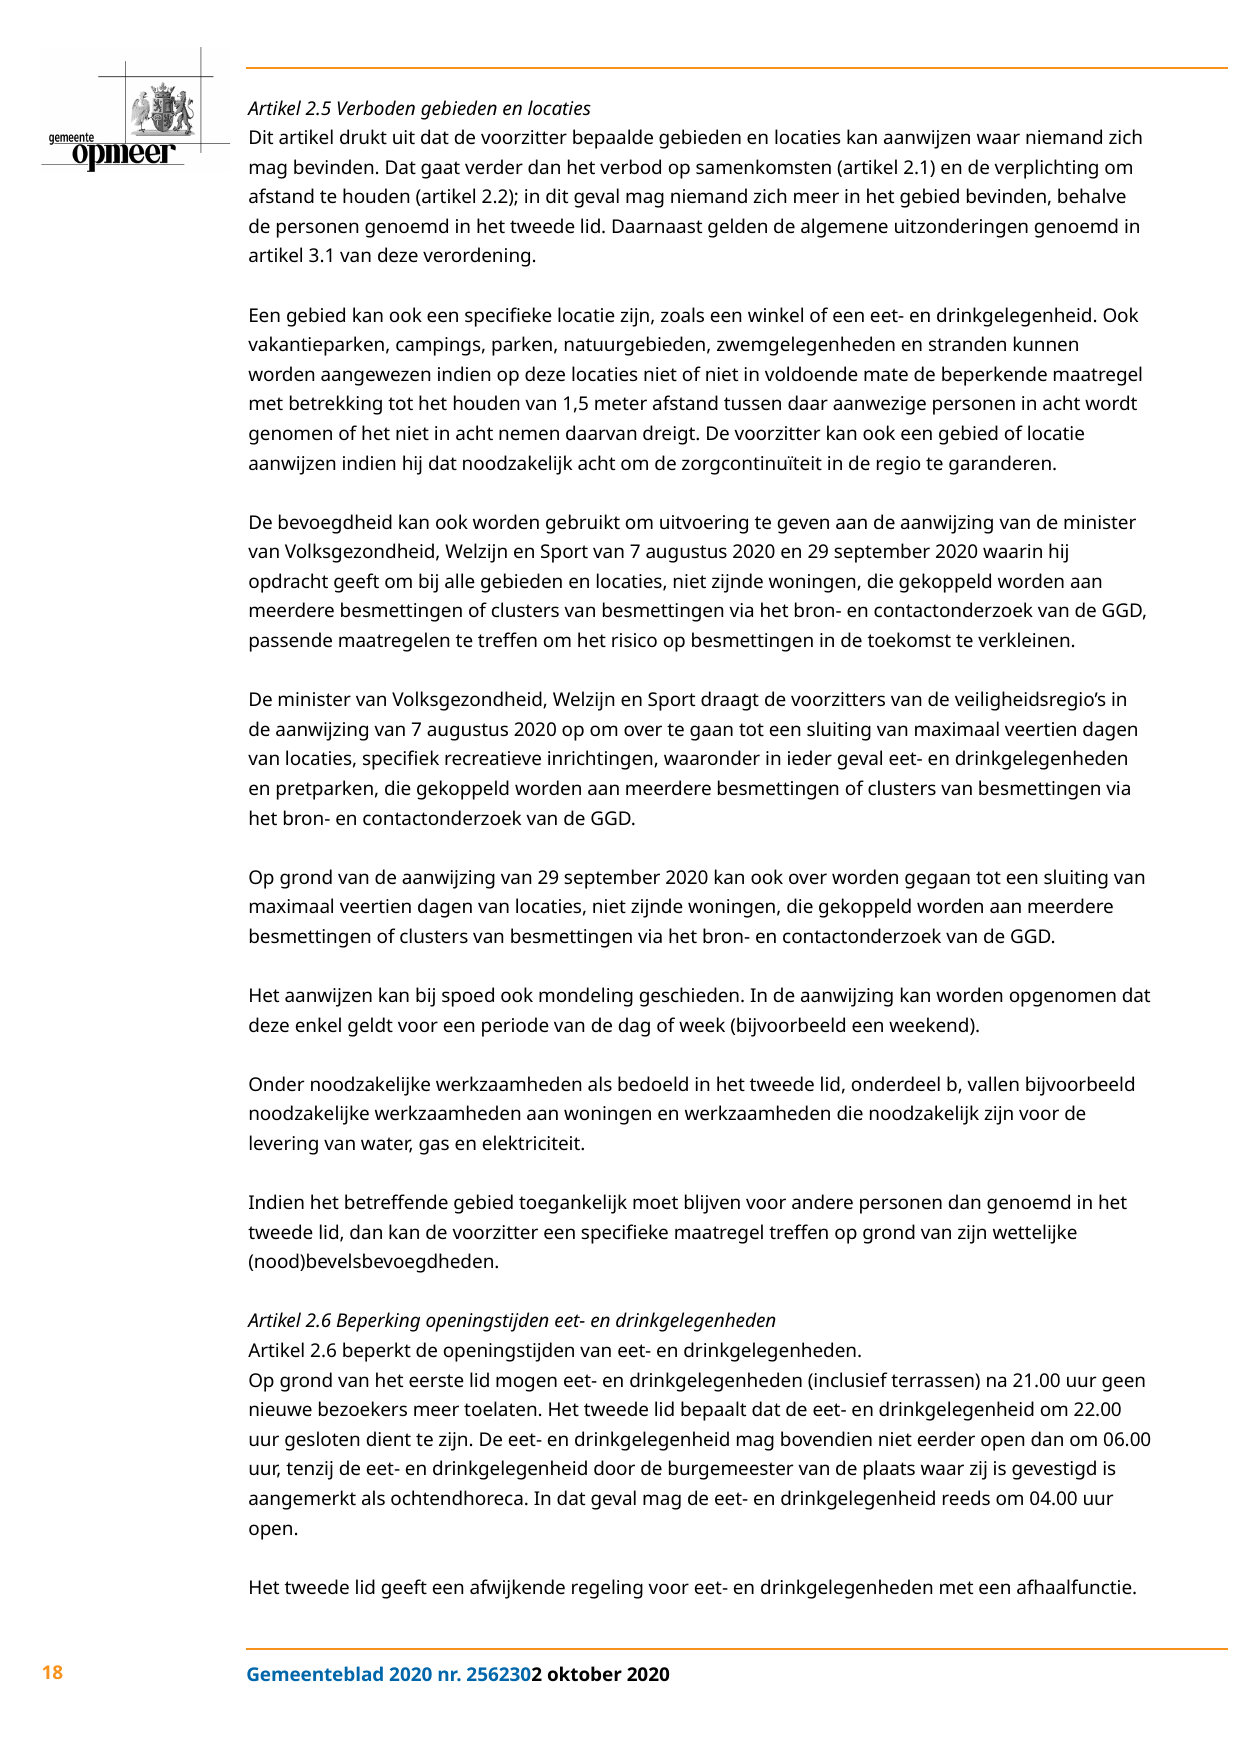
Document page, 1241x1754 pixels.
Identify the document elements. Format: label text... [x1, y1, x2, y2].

text De bevoegdheid kan ook worden gebruikt om uitvoering te geven aan de aanwijzing van de minister van Volksgezondheid, Welzijn en Sport van 7 augustus 2020 en 29 september 2020 waarin hij opdracht geeft om bij alle gebieden en locaties, niet zijnde woningen, die gekoppeld worden aan meerdere besmettingen of clusters van besmettingen via het bron- en contactonderzoek van de GGD, passende maatregelen te treffen om het risico op besmettingen in de toekomst te verkleinen. [248, 509, 1152, 653]
text Indien het betreffende gebied toegankelijk moet blijven voor andere personen dan genoemd in het tweede lid, dan kan de voorzitter een specifieke maatregel treffen op grond van zijn wettelijke (nood)bevelsbevoegdheden. [248, 1189, 1152, 1274]
text De minister van Volksgezondheid, Welzijn en Sport draagt de voorzitters van de veiligheidsregio’s in de aanwijzing van 7 augustus 2020 op om over te gaan tot een sluiting van maximaal veertien dagen van locaties, specifiek recreatieve inrichtingen, waaronder in ieder geval eet- en drinkgelegenheden en pretparken, die gekoppeld worden aan meerdere besmettingen of clusters van besmettingen via het bron- en contactonderzoek van de GGD. [248, 686, 1152, 831]
text Artikel 2.5 Verboden gebieden en locaties [248, 95, 1152, 121]
text Onder noodzakelijke werkzaamheden als bedoeld in het tweede lid, onderdeel b, vallen bijvoorbeeld noodzakelijke werkzaamheden aan woningen en werkzaamheden die noodzakelijk zijn voor de levering van water, gas en elektriciteit. [248, 1071, 1152, 1156]
text Het tweede lid geeft een afwijkende regeling voor eet- en drinkgelegenheden met een afhaalfunctie. [248, 1574, 1152, 1600]
text Artikel 2.6 Beperking openingstijden eet- en drinkgelegenheden [248, 1308, 1152, 1333]
text Een gebied kan ook een specifieke locatie zijn, zoals een winkel of een eet- en drinkgelegenheid. Ook vakantieparken, campings, parken, natuurgebieden, zwemgelegenheden en stranden kunnen worden aangewezen indien op deze locaties niet of niet in voldoende mate de beperkende maatregel met betrekking tot het houden van 1,5 meter afstand tussen daar aanwezige personen in acht wordt genomen of het niet in acht nemen daarvan dreigt. De voorzitter kan ook een gebied of locatie aanwijzen indien hij dat noodzakelijk acht om de zorgcontinuïteit in de regio te garanderen. [248, 302, 1152, 476]
text Artikel 2.6 beperkt de openingstijden van eet- en drinkgelegenheden. [248, 1337, 1152, 1363]
picture [41, 47, 231, 172]
text Dit artikel drukt uit dat de voorzitter bepaalde gebieden en locaties kan aanwijzen waar niemand zich mag bevinden. Dat gaat verder dan het verbod op samenkomsten (artikel 2.1) en de verplichting om afstand te houden (artikel 2.2); in dit geval mag niemand zich meer in het gebied bevinden, behalve de personen genoemd in het tweede lid. Daarnaast gelden de algemene uitzonderingen genoemd in artikel 3.1 van deze verordening. [248, 124, 1152, 268]
text Op grond van de aanwijzing van 29 september 2020 kan ook over worden gegaan tot een sluiting van maximaal veertien dagen van locaties, niet zijnde woningen, die gekoppeld worden aan meerdere besmettingen of clusters van besmettingen via het bron- en contactonderzoek van de GGD. [248, 864, 1152, 949]
text Het aanwijzen kan bij spoed ook mondeling geschieden. In de aanwijzing kan worden opgenomen dat deze enkel geldt voor een periode van de dag of week (bijvoorbeeld een weekend). [248, 982, 1152, 1038]
text Op grond van het eerste lid mogen eet- en drinkgelegenheden (inclusief terrassen) na 21.00 uur geen nieuwe bezoekers meer toelaten. Het tweede lid bepaalt dat de eet- en drinkgelegenheid om 22.00 uur gesloten dient te zijn. De eet- en drinkgelegenheid mag bovendien niet eerder open dan om 06.00 uur, tenzij de eet- en drinkgelegenheid door de burgemeester van de plaats waar zij is gevestigd is aangemerkt als ochtendhoreca. In dat geval mag de eet- en drinkgelegenheid reeds om 04.00 uur open. [248, 1367, 1152, 1541]
